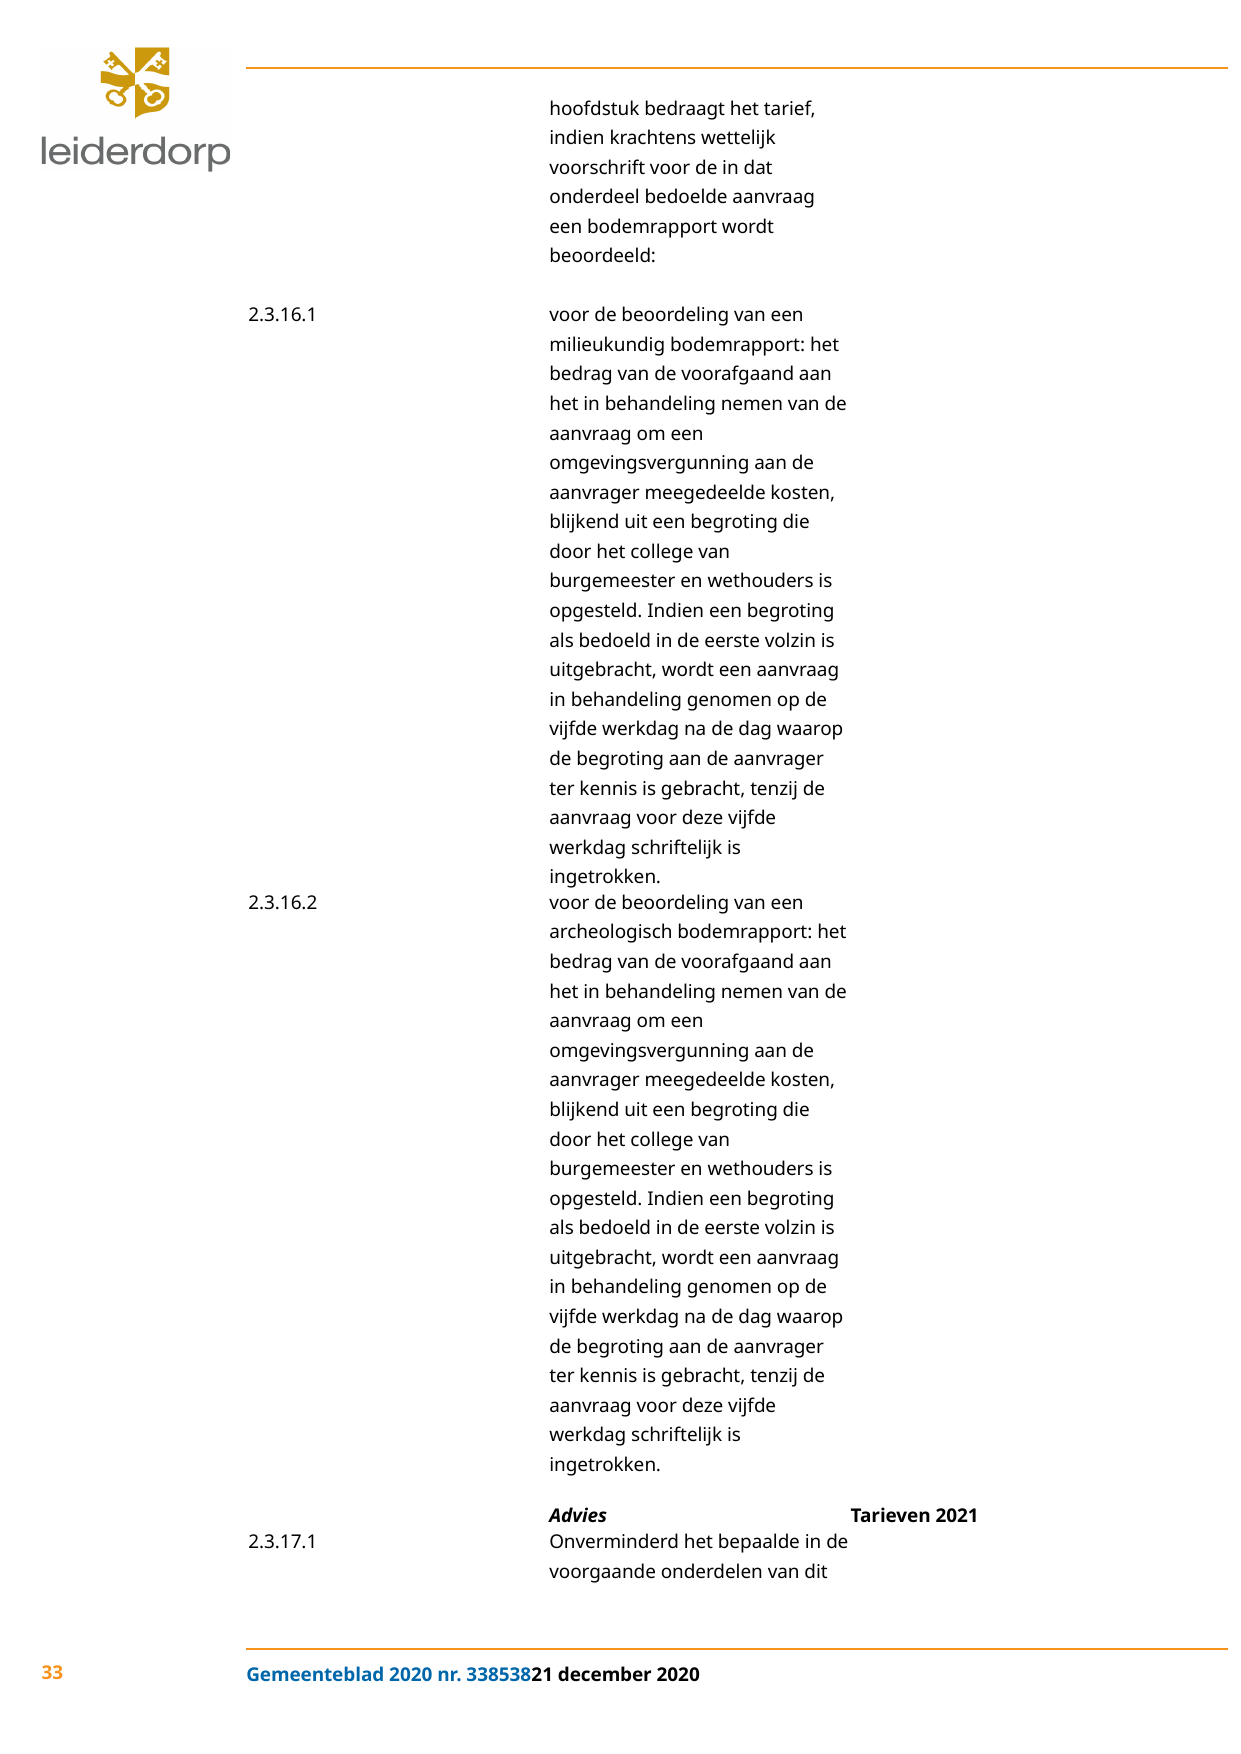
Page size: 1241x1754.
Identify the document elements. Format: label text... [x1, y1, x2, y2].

table_cell [549, 1477, 850, 1503]
table_cell hoofdstuk bedraagt het tarief, indien krachtens wettelijk voorschrift voor de in dat onderdeel bedoelde aanvraag een bodemrapport wordt beoordeeld: [549, 95, 850, 268]
table_cell Advies [549, 1503, 850, 1528]
table_cell [248, 1477, 549, 1503]
table_cell 2.3.16.2 [248, 889, 549, 1477]
table_header [850, 301, 1152, 889]
table_cell [248, 1503, 549, 1528]
table_cell [850, 1477, 1152, 1503]
table_cell [850, 95, 1152, 268]
table_header 2.3.16.1 [248, 301, 549, 889]
table_cell Tarieven 2021 [850, 1503, 1152, 1528]
table_header voor de beoordeling van een milieukundig bodemrapport: het bedrag van de voorafgaand aan het in behandeling nemen van de aanvraag om een omgevingsvergunning aan de aanvrager meegedeelde kosten, blijkend uit een begroting die door het college van burgemeester en wethouders is opgesteld. Indien een begroting als bedoeld in de eerste volzin is uitgebracht, wordt een aanvraag in behandeling genomen op de vijfde werkdag na de dag waarop de begroting aan de aanvrager ter kennis is gebracht, tenzij de aanvraag voor deze vijfde werkdag schriftelijk is ingetrokken. [549, 301, 850, 889]
table_cell [850, 1529, 1152, 1584]
picture [41, 47, 231, 172]
table_cell Onverminderd het bepaalde in de voorgaande onderdelen van dit [549, 1529, 850, 1584]
table_cell [248, 95, 549, 268]
table_cell [850, 889, 1152, 1477]
table_cell voor de beoordeling van een archeologisch bodemrapport: het bedrag van de voorafgaand aan het in behandeling nemen van de aanvraag om een omgevingsvergunning aan de aanvrager meegedeelde kosten, blijkend uit een begroting die door het college van burgemeester en wethouders is opgesteld. Indien een begroting als bedoeld in de eerste volzin is uitgebracht, wordt een aanvraag in behandeling genomen op de vijfde werkdag na de dag waarop de begroting aan de aanvrager ter kennis is gebracht, tenzij de aanvraag voor deze vijfde werkdag schriftelijk is ingetrokken. [549, 889, 850, 1477]
table_cell 2.3.17.1 [248, 1529, 549, 1584]
